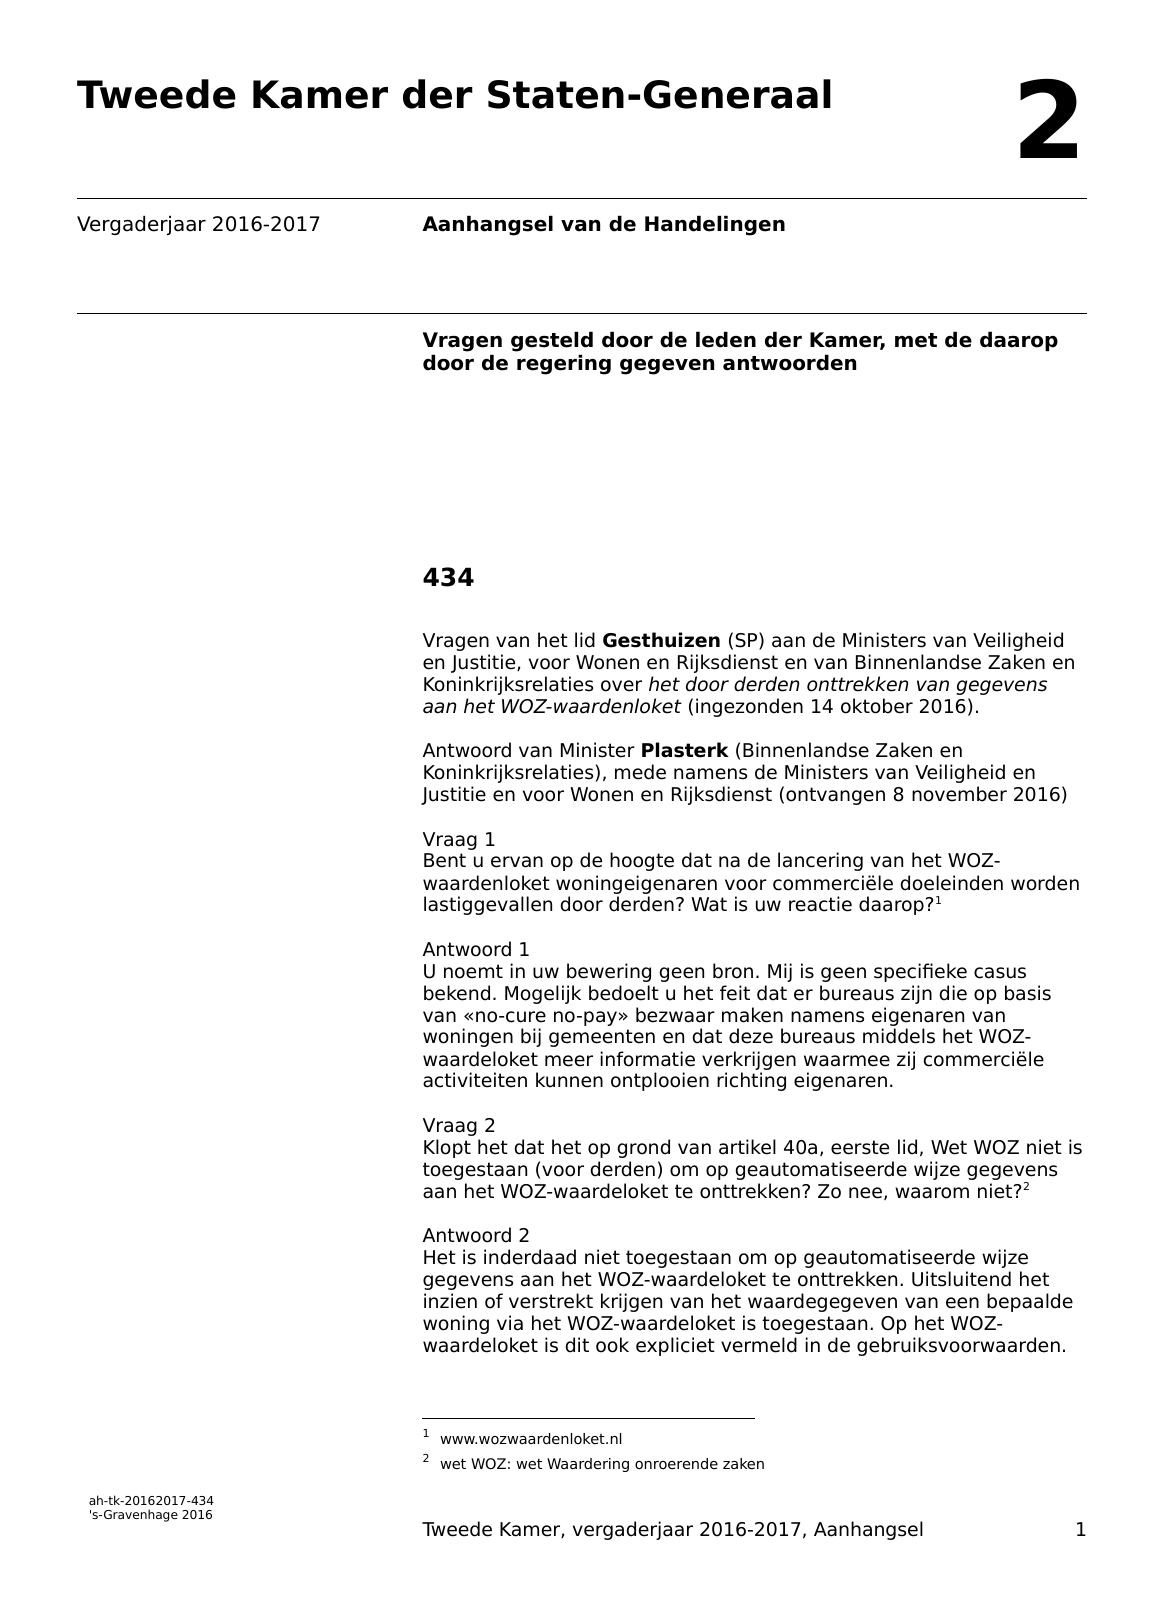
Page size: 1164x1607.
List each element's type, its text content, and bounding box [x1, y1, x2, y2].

table_cell [77, 314, 422, 375]
text Vragen van het lid Gesthuizen (SP) aan de Ministers van Veiligheid en Justitie, voor Wonen en Rijksdienst en van Binnenlandse Zaken en Koninkrijksrelaties over het door derden onttrekken van gegevens aan het WOZ-waardenloket (ingezonden 14 oktober 2016). [422, 630, 1087, 718]
text 's-Gravenhage 2016 [88, 1508, 323, 1522]
table_cell Vragen gesteld door de leden der Kamer, met de daarop door de regering gegeven antwoorden [422, 314, 1087, 375]
text ah-tk-20162017-434 [88, 1494, 323, 1508]
text Vraag 2 [422, 1114, 1087, 1137]
text 434 [422, 563, 1087, 592]
table_cell Aanhangsel van de Handelingen [422, 199, 1087, 313]
text Antwoord 1 [422, 938, 1087, 961]
table_cell Vergaderjaar 2016-2017 [77, 199, 422, 313]
text Bent u ervan op de hoogte dat na de lancering van het WOZ-waardenloket woningeigenaren voor commerciële doeleinden worden lastiggevallen door derden? Wat is uw reactie daarop? [422, 850, 1087, 916]
text Antwoord 2 [422, 1225, 1087, 1247]
text U noemt in uw bewering geen bron. Mij is geen specifieke casus bekend. Mogelijk bedoelt u het feit dat er bureaus zijn die op basis van «no-cure no-pay» bezwaar maken namens eigenaren van woningen bij gemeenten en dat deze bureaus middels het WOZ-waardeloket meer informatie verkrijgen waarmee zij commerciële activiteiten kunnen ontplooien richting eigenaren. [422, 961, 1087, 1092]
text wet WOZ: wet Waardering onroerende zaken [422, 1452, 1087, 1474]
table_header 2 [886, 59, 1087, 198]
text Antwoord van Minister Plasterk (Binnenlandse Zaken en Koninkrijksrelaties), mede namens de Ministers van Veiligheid en Justitie en voor Wonen en Rijksdienst (ontvangen 8 november 2016) [422, 740, 1087, 806]
text Het is inderdaad niet toegestaan om op geautomatiseerde wijze gegevens aan het WOZ-waardeloket te onttrekken. Uitsluitend het inzien of verstrekt krijgen van het waardegegeven van een bepaalde woning via het WOZ-waardeloket is toegestaan. Op het WOZ-waardeloket is dit ook expliciet vermeld in de gebruiksvoorwaarden. [422, 1247, 1087, 1357]
text Vraag 1 [422, 828, 1087, 850]
table_header Tweede Kamer der Staten-Generaal [77, 59, 886, 198]
text www.wozwaardenloket.nl [422, 1427, 1087, 1449]
text Klopt het dat het op grond van artikel 40a, eerste lid, Wet WOZ niet is toegestaan (voor derden) om op geautomatiseerde wijze gegevens aan het WOZ-waardeloket te onttrekken? Zo nee, waarom niet? [422, 1137, 1087, 1202]
